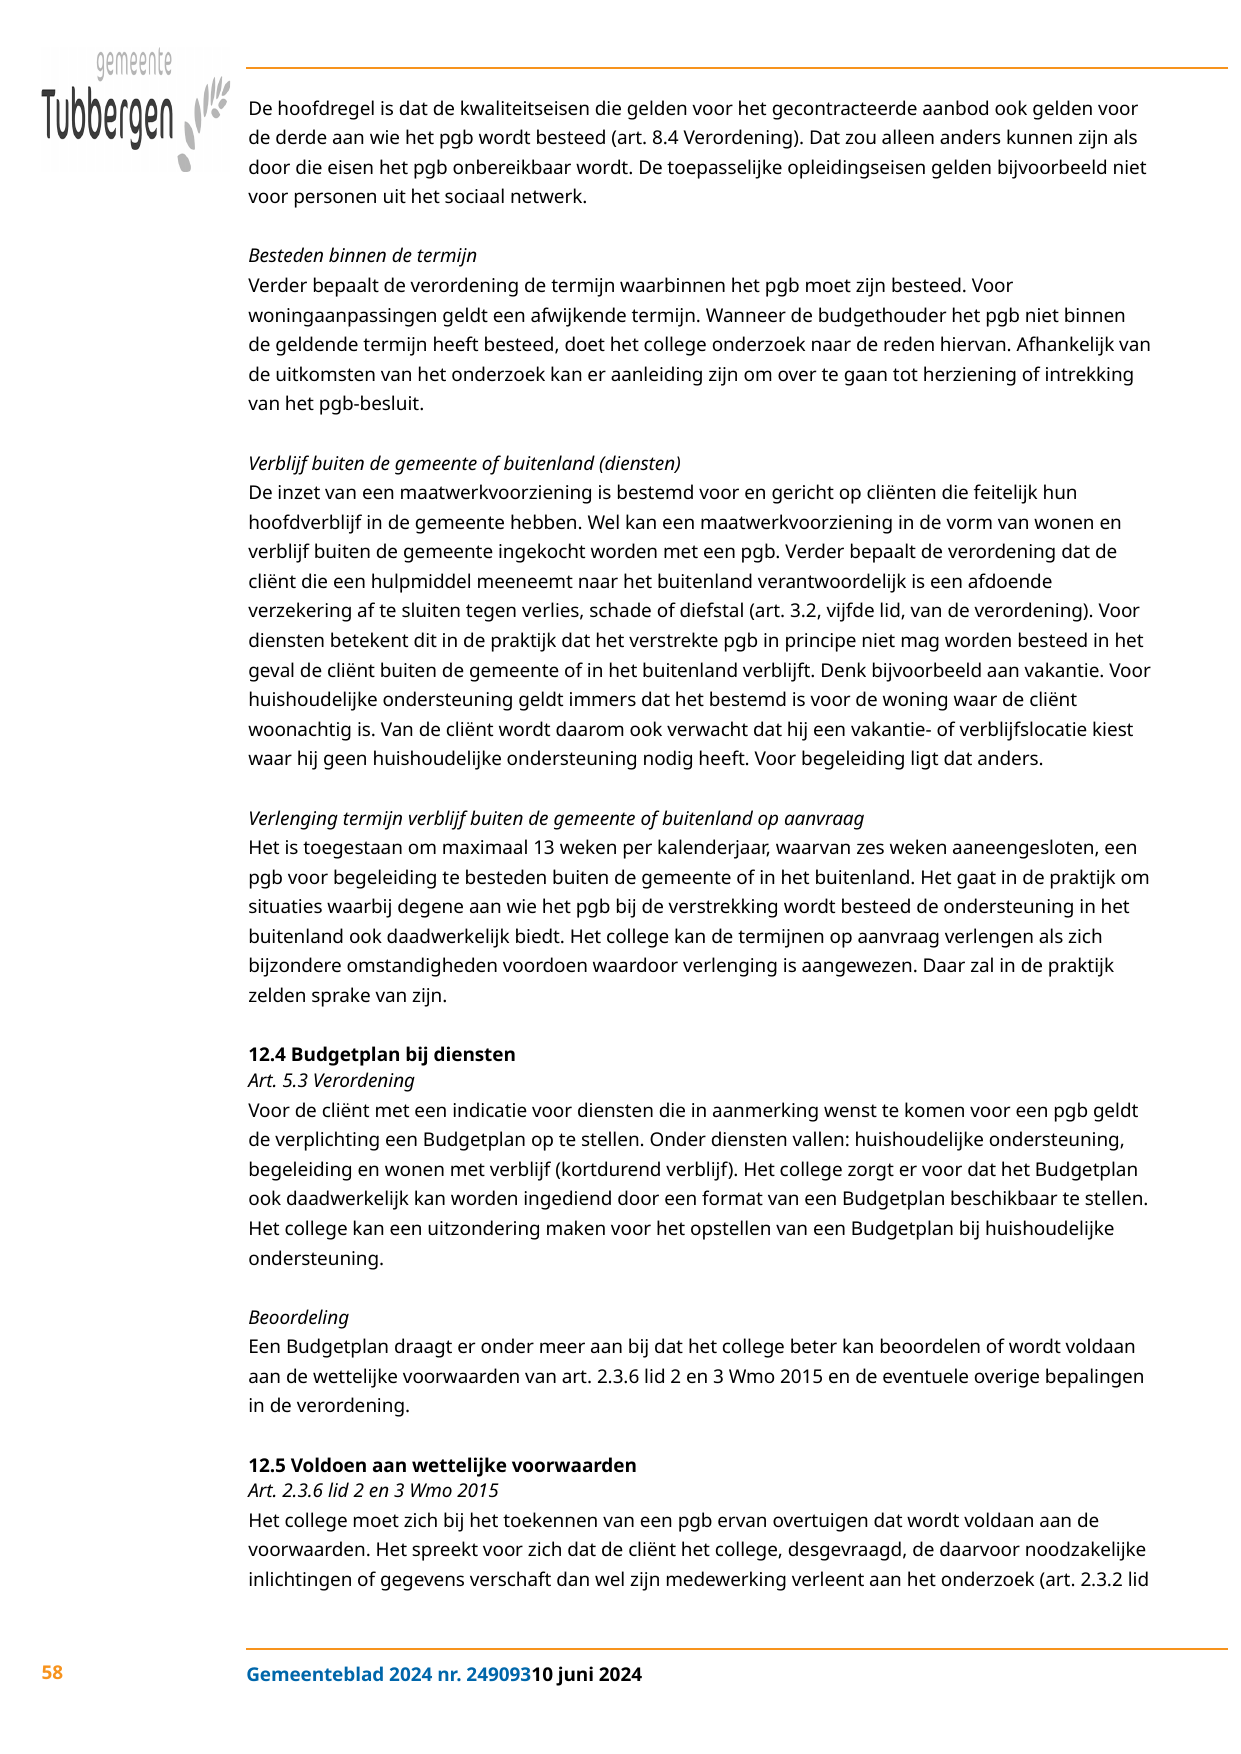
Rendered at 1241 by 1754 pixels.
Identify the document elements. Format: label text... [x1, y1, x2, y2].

text Verlenging termijn verblijf buiten de gemeente of buitenland op aanvraag [248, 805, 1152, 831]
text Verblijf buiten de gemeente of buitenland (diensten) [248, 450, 1152, 476]
text De hoofdregel is dat de kwaliteitseisen die gelden voor het gecontracteerde aanbod ook gelden voor de derde aan wie het pgb wordt besteed (art. 8.4 Verordening). Dat zou alleen anders kunnen zijn als door die eisen het pgb onbereikbaar wordt. De toepasselijke opleidingseisen gelden bijvoorbeeld niet voor personen uit het sociaal netwerk. [248, 95, 1152, 209]
text De inzet van een maatwerkvoorziening is bestemd voor en gericht op cliënten die feitelijk hun hoofdverblijf in de gemeente hebben. Wel kan een maatwerkvoorziening in de vorm van wonen en verblijf buiten de gemeente ingekocht worden met een pgb. Verder bepaalt de verordening dat de cliënt die een hulpmiddel meeneemt naar het buitenland verantwoordelijk is een afdoende verzekering af te sluiten tegen verlies, schade of diefstal (art. 3.2, vijfde lid, van de verordening). Voor diensten betekent dit in de praktijk dat het verstrekte pgb in principe niet mag worden besteed in het geval de cliënt buiten de gemeente of in het buitenland verblijft. Denk bijvoorbeeld aan vakantie. Voor huishoudelijke ondersteuning geldt immers dat het bestemd is voor de woning waar de cliënt woonachtig is. Van de cliënt wordt daarom ook verwacht dat hij een vakantie- of verblijfslocatie kiest waar hij geen huishoudelijke ondersteuning nodig heeft. Voor begeleiding ligt dat anders. [248, 479, 1152, 771]
text Een Budgetplan draagt er onder meer aan bij dat het college beter kan beoordelen of wordt voldaan aan de wettelijke voorwaarden van art. 2.3.6 lid 2 en 3 Wmo 2015 en de eventuele overige bepalingen in de verordening. [248, 1333, 1152, 1418]
text 12.5 Voldoen aan wettelijke voorwaarden [248, 1452, 1152, 1477]
text 12.4 Budgetplan bij diensten [248, 1041, 1152, 1067]
text Voor de cliënt met een indicatie voor diensten die in aanmerking wenst te komen voor een pgb geldt de verplichting een Budgetplan op te stellen. Onder diensten vallen: huishoudelijke ondersteuning, begeleiding en wonen met verblijf (kortdurend verblijf). Het college zorgt er voor dat het Budgetplan ook daadwerkelijk kan worden ingediend door een format van een Budgetplan beschikbaar te stellen. Het college kan een uitzondering maken voor het opstellen van een Budgetplan bij huishoudelijke ondersteuning. [248, 1097, 1152, 1270]
text Besteden binnen de termijn [248, 243, 1152, 268]
text Art. 5.3 Verordening [248, 1067, 1152, 1093]
text Beoordeling [248, 1304, 1152, 1329]
picture [41, 47, 231, 172]
text Verder bepaalt de verordening de termijn waarbinnen het pgb moet zijn besteed. Voor woningaanpassingen geldt een afwijkende termijn. Wanneer de budgethouder het pgb niet binnen de geldende termijn heeft besteed, doet het college onderzoek naar de reden hiervan. Afhankelijk van de uitkomsten van het onderzoek kan er aanleiding zijn om over te gaan tot herziening of intrekking van het pgb-besluit. [248, 272, 1152, 416]
text Het is toegestaan om maximaal 13 weken per kalenderjaar, waarvan zes weken aaneengesloten, een pgb voor begeleiding te besteden buiten de gemeente of in het buitenland. Het gaat in de praktijk om situaties waarbij degene aan wie het pgb bij de verstrekking wordt besteed de ondersteuning in het buitenland ook daadwerkelijk biedt. Het college kan de termijnen op aanvraag verlengen als zich bijzondere omstandigheden voordoen waardoor verlenging is aangewezen. Daar zal in de praktijk zelden sprake van zijn. [248, 834, 1152, 1008]
text Het college moet zich bij het toekennen van een pgb ervan overtuigen dat wordt voldaan aan de voorwaarden. Het spreekt voor zich dat de cliënt het college, desgevraagd, de daarvoor noodzakelijke inlichtingen of gegevens verschaft dan wel zijn medewerking verleent aan het onderzoek (art. 2.3.2 lid [248, 1507, 1152, 1592]
text Art. 2.3.6 lid 2 en 3 Wmo 2015 [248, 1477, 1152, 1503]
